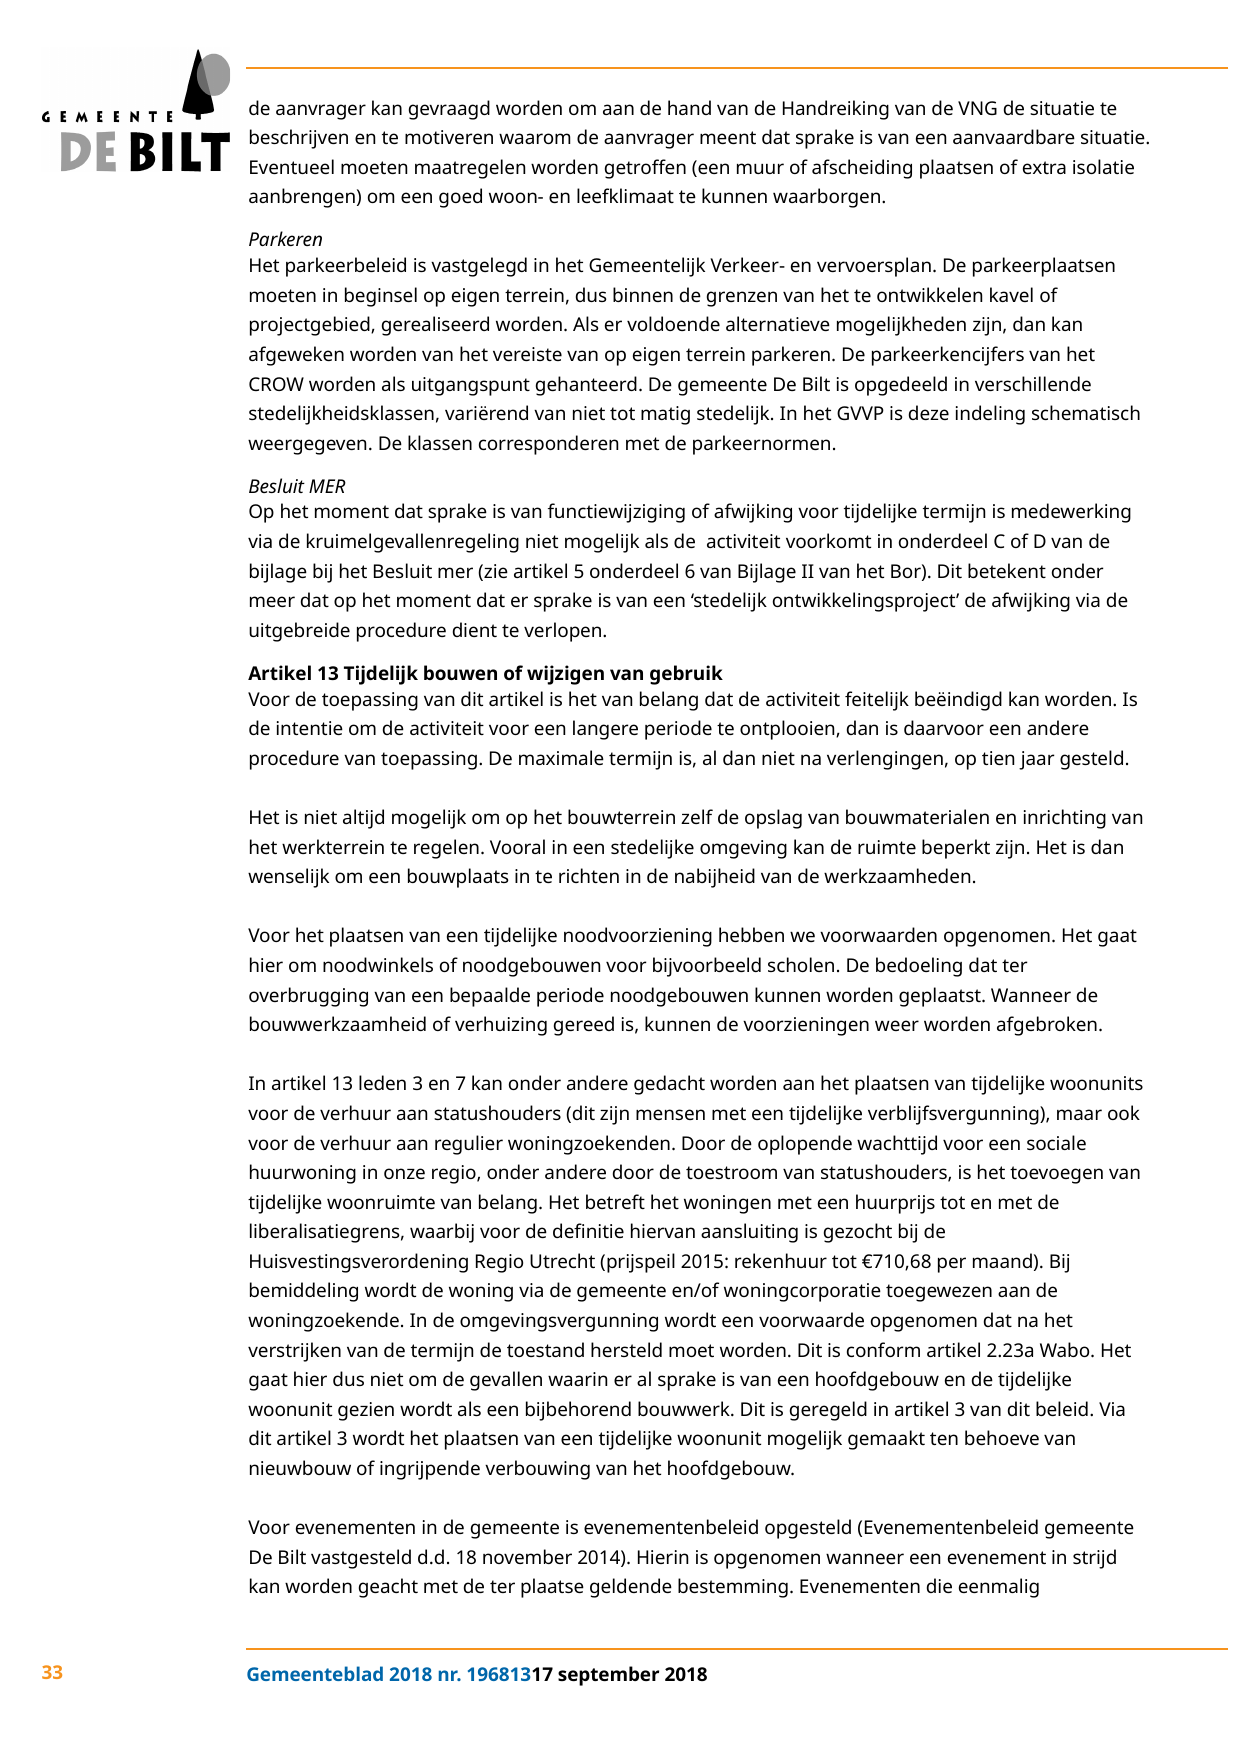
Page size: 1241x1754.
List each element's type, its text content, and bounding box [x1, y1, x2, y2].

text Besluit MER [248, 473, 1152, 499]
picture [41, 47, 231, 172]
text Het is niet altijd mogelijk om op het bouwterrein zelf de opslag van bouwmaterialen en inrichting van het werkterrein te regelen. Vooral in een stedelijke omgeving kan de ruimte beperkt zijn. Het is dan wenselijk om een bouwplaats in te richten in de nabijheid van de werkzaamheden. [248, 804, 1152, 889]
text Artikel 13 Tijdelijk bouwen of wijzigen van gebruik [248, 660, 1152, 686]
text de aanvrager kan gevraagd worden om aan de hand van de Handreiking van de VNG de situatie te beschrijven en te motiveren waarom de aanvrager meent dat sprake is van een aanvaardbare situatie. Eventueel moeten maatregelen worden getroffen (een muur of afscheiding plaatsen of extra isolatie aanbrengen) om een goed woon- en leefklimaat te kunnen waarborgen. [248, 95, 1152, 209]
text Voor het plaatsen van een tijdelijke noodvoorziening hebben we voorwaarden opgenomen. Het gaat hier om noodwinkels of noodgebouwen voor bijvoorbeeld scholen. De bedoeling dat ter overbrugging van een bepaalde periode noodgebouwen kunnen worden geplaatst. Wanneer de bouwwerkzaamheid of verhuizing gereed is, kunnen de voorzieningen weer worden afgebroken. [248, 923, 1152, 1037]
text In artikel 13 leden 3 en 7 kan onder andere gedacht worden aan het plaatsen van tijdelijke woonunits voor de verhuur aan statushouders (dit zijn mensen met een tijdelijke verblijfsvergunning), maar ook voor de verhuur aan regulier woningzoekenden. Door de oplopende wachttijd voor een sociale huurwoning in onze regio, onder andere door de toestroom van statushouders, is het toevoegen van tijdelijke woonruimte van belang. Het betreft het woningen met een huurprijs tot en met de liberalisatiegrens, waarbij voor de definitie hiervan aansluiting is gezocht bij de Huisvestingsverordening Regio Utrecht (prijspeil 2015: rekenhuur tot €710,68 per maand). Bij bemiddeling wordt de woning via de gemeente en/of woningcorporatie toegewezen aan de woningzoekende. In de omgevingsvergunning wordt een voorwaarde opgenomen dat na het verstrijken van de termijn de toestand hersteld moet worden. Dit is conform artikel 2.23a Wabo. Het gaat hier dus niet om de gevallen waarin er al sprake is van een hoofdgebouw en de tijdelijke woonunit gezien wordt als een bijbehorend bouwwerk. Dit is geregeld in artikel 3 van dit beleid. Via dit artikel 3 wordt het plaatsen van een tijdelijke woonunit mogelijk gemaakt ten behoeve van nieuwbouw of ingrijpende verbouwing van het hoofdgebouw. [248, 1071, 1152, 1481]
text Parkeren [248, 227, 1152, 252]
text Voor de toepassing van dit artikel is het van belang dat de activiteit feitelijk beëindigd kan worden. Is de intentie om de activiteit voor een langere periode te ontplooien, dan is daarvoor een andere procedure van toepassing. De maximale termijn is, al dan niet na verlengingen, op tien jaar gesteld. [248, 686, 1152, 771]
text Het parkeerbeleid is vastgelegd in het Gemeentelijk Verkeer- en vervoersplan. De parkeerplaatsen moeten in beginsel op eigen terrein, dus binnen de grenzen van het te ontwikkelen kavel of projectgebied, gerealiseerd worden. Als er voldoende alternatieve mogelijkheden zijn, dan kan afgeweken worden van het vereiste van op eigen terrein parkeren. De parkeerkencijfers van het CROW worden als uitgangspunt gehanteerd. De gemeente De Bilt is opgedeeld in verschillende stedelijkheidsklassen, variërend van niet tot matig stedelijk. In het GVVP is deze indeling schematisch weergegeven. De klassen corresponderen met de parkeernormen. [248, 252, 1152, 456]
text Op het moment dat sprake is van functiewijziging of afwijking voor tijdelijke termijn is medewerking via de kruimelgevallenregeling niet mogelijk als de activiteit voorkomt in onderdeel C of D van de bijlage bij het Besluit mer (zie artikel 5 onderdeel 6 van Bijlage II van het Bor). Dit betekent onder meer dat op het moment dat er sprake is van een ‘stedelijk ontwikkelingsproject’ de afwijking via de uitgebreide procedure dient te verlopen. [248, 499, 1152, 643]
text Voor evenementen in de gemeente is evenementenbeleid opgesteld (Evenementenbeleid gemeente De Bilt vastgesteld d.d. 18 november 2014). Hierin is opgenomen wanneer een evenement in strijd kan worden geacht met de ter plaatse geldende bestemming. Evenementen die eenmalig [248, 1514, 1152, 1599]
